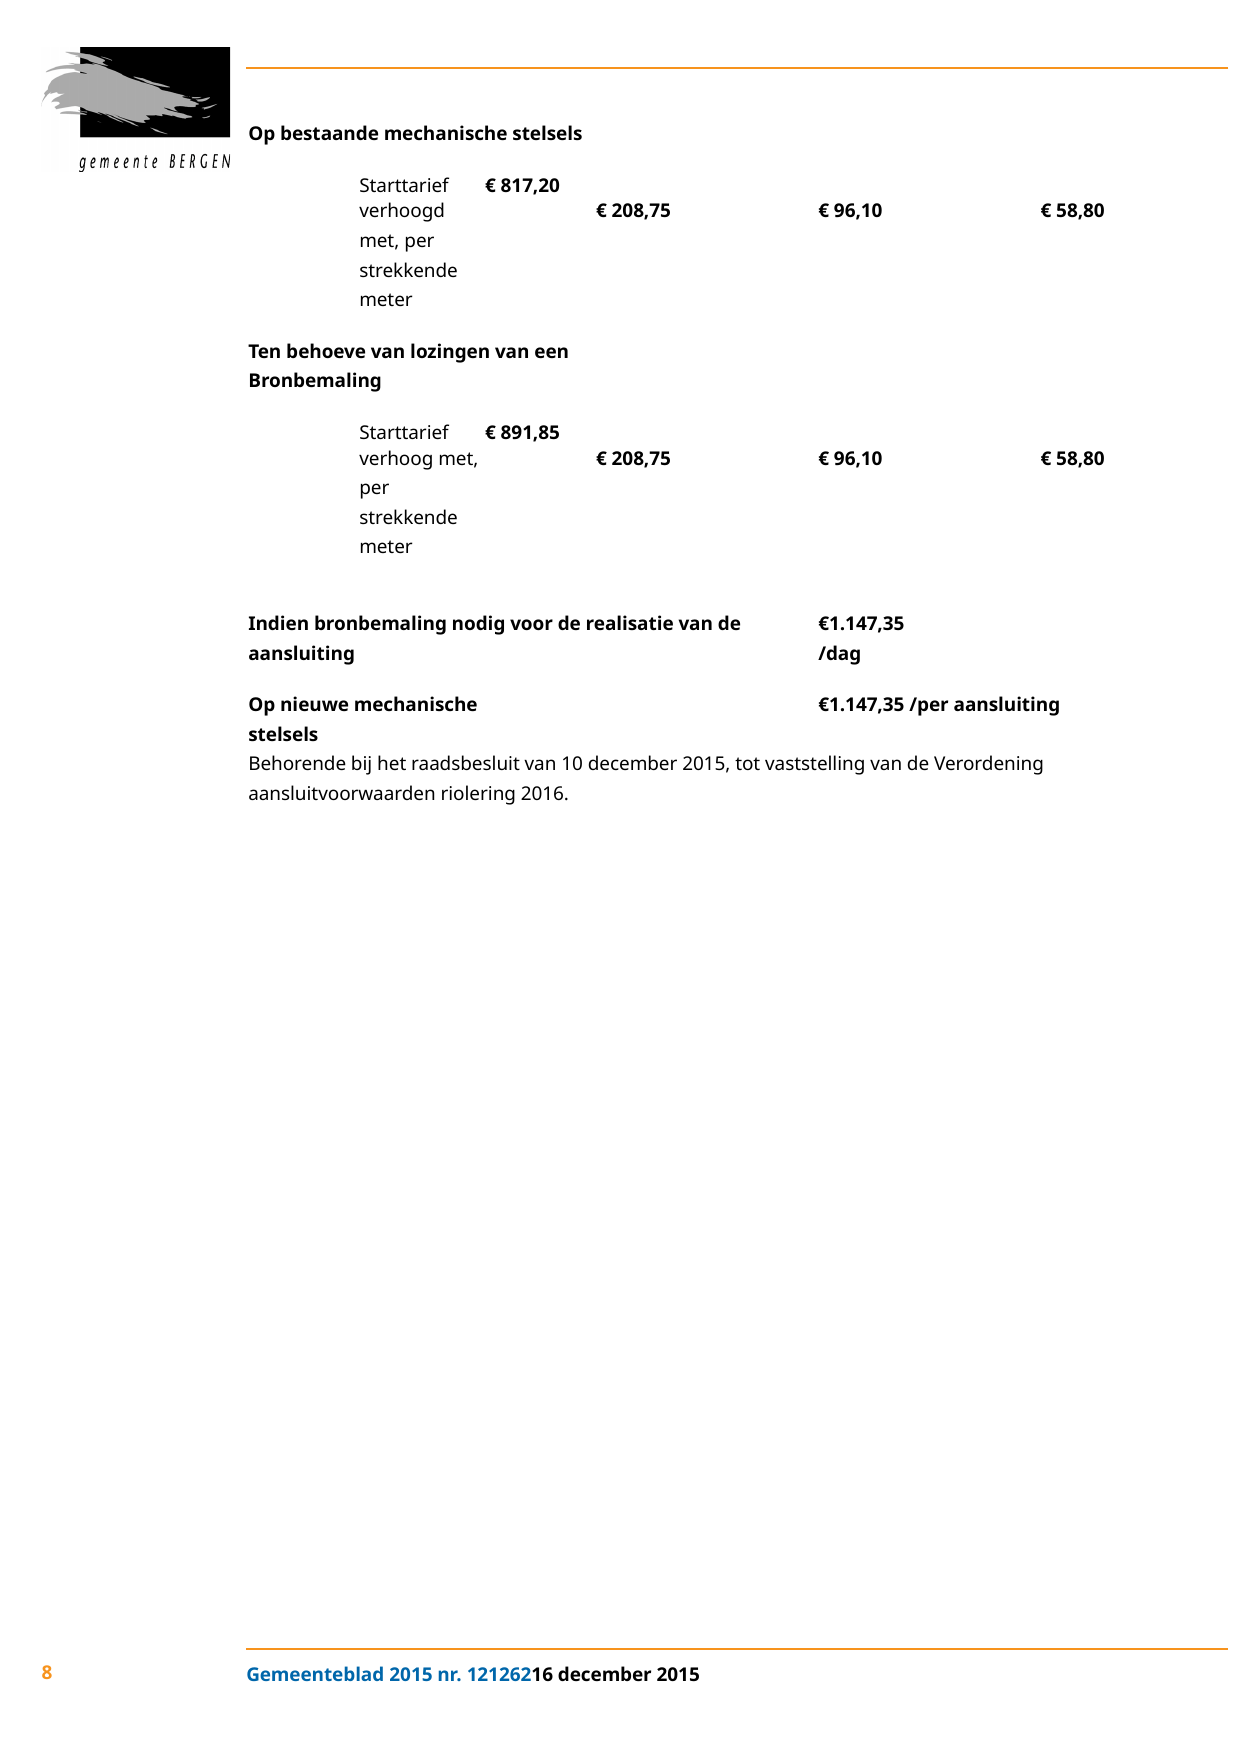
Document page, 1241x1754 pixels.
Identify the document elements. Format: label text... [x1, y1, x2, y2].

table_cell [707, 172, 818, 198]
table_cell [929, 611, 1040, 666]
table_cell [929, 198, 1040, 312]
table_cell [596, 146, 707, 172]
table_cell Indien bronbemaling nodig voor de realisatie van de aansluiting [248, 611, 818, 666]
table_cell [359, 312, 485, 338]
table_cell [818, 393, 929, 419]
table_cell Starttarief [359, 419, 485, 445]
table_cell [707, 445, 818, 559]
table_cell [596, 559, 707, 585]
table_cell [707, 393, 818, 419]
table_cell [1040, 666, 1152, 692]
table_cell [929, 585, 1040, 611]
table_cell [485, 445, 596, 559]
table_cell [359, 666, 485, 692]
table_cell [818, 121, 929, 146]
table_cell [359, 393, 485, 419]
picture [41, 47, 231, 172]
table_cell [359, 146, 485, 172]
table_cell [818, 312, 929, 338]
table_cell € 891,85 [485, 419, 596, 445]
table_cell [929, 95, 1040, 121]
table_cell [248, 559, 359, 585]
table_cell [248, 146, 359, 172]
table_cell [359, 559, 485, 585]
table_cell [596, 172, 707, 198]
table_cell [1040, 338, 1152, 393]
table_cell [485, 95, 596, 121]
table_cell [596, 585, 707, 611]
table_cell [485, 692, 596, 747]
table_cell [707, 312, 818, 338]
table_cell verhoogd met, per strekkende meter [359, 198, 485, 312]
table_cell [707, 338, 818, 393]
table_cell [929, 666, 1040, 692]
table_cell [1040, 559, 1152, 585]
table_cell €1.147,35 /dag [818, 611, 929, 666]
table_cell [485, 198, 596, 312]
table_cell [485, 146, 596, 172]
table_cell [929, 172, 1040, 198]
table_cell [596, 393, 707, 419]
table_cell Ten behoeve van lozingen van een Bronbemaling [248, 338, 596, 393]
table_cell [707, 559, 818, 585]
table_cell [707, 121, 818, 146]
table_cell [1040, 393, 1152, 419]
table_cell [707, 146, 818, 172]
table_cell [359, 585, 485, 611]
table_cell [818, 585, 929, 611]
table_cell [359, 95, 485, 121]
table_cell € 96,10 [818, 198, 929, 312]
table_cell Op nieuwe mechanische stelsels [248, 692, 485, 747]
table_cell [707, 419, 818, 445]
table_cell [1040, 121, 1152, 146]
table_cell [1040, 95, 1152, 121]
table_cell €1.147,35 /per aansluiting [818, 692, 1152, 747]
table_cell [707, 95, 818, 121]
table_cell [707, 666, 818, 692]
table_cell [1040, 172, 1152, 198]
table_cell € 58,80 [1040, 198, 1152, 312]
table_cell [596, 666, 707, 692]
table_cell [707, 692, 818, 747]
text Behorende bij het raadsbesluit van 10 december 2015, tot vaststelling van de Verordening aansluitvoorwaarden riolering 2016. [248, 750, 1152, 806]
table_cell [929, 559, 1040, 585]
table_cell [929, 338, 1040, 393]
table_cell [248, 445, 359, 559]
table_cell [929, 146, 1040, 172]
table_cell [818, 338, 929, 393]
table_cell [248, 312, 359, 338]
table_cell [248, 393, 359, 419]
table_cell [485, 585, 596, 611]
table_cell € 96,10 [818, 445, 929, 559]
table_cell [818, 666, 929, 692]
table_cell € 58,80 [1040, 445, 1152, 559]
table_cell [929, 419, 1040, 445]
table_cell [1040, 146, 1152, 172]
table_cell [485, 559, 596, 585]
table_cell [929, 121, 1040, 146]
table_cell [248, 95, 359, 121]
table_cell € 208,75 [596, 445, 707, 559]
table_cell [596, 121, 707, 146]
table_cell € 208,75 [596, 198, 707, 312]
table_cell [248, 198, 359, 312]
table_cell [485, 312, 596, 338]
table_cell [818, 146, 929, 172]
table_cell [596, 95, 707, 121]
table_cell [929, 312, 1040, 338]
table_cell [1040, 419, 1152, 445]
table_cell [596, 312, 707, 338]
table_cell [818, 419, 929, 445]
table_cell [818, 95, 929, 121]
table_cell [818, 172, 929, 198]
table_cell [1040, 312, 1152, 338]
table_cell [1040, 611, 1152, 666]
table_cell [485, 393, 596, 419]
table_cell [707, 585, 818, 611]
table_cell verhoog met, per strekkende meter [359, 445, 485, 559]
table_cell [248, 585, 359, 611]
table_cell [929, 393, 1040, 419]
table_cell [248, 419, 359, 445]
table_cell [1040, 585, 1152, 611]
table_cell [248, 172, 359, 198]
table_cell [596, 692, 707, 747]
table_cell [596, 338, 707, 393]
table_cell Op bestaande mechanische stelsels [248, 121, 596, 146]
table_cell [596, 419, 707, 445]
table_cell [485, 666, 596, 692]
table_cell Starttarief [359, 172, 485, 198]
table_cell [818, 559, 929, 585]
table_cell [707, 198, 818, 312]
table_cell [929, 445, 1040, 559]
table_cell [248, 666, 359, 692]
table_cell € 817,20 [485, 172, 596, 198]
